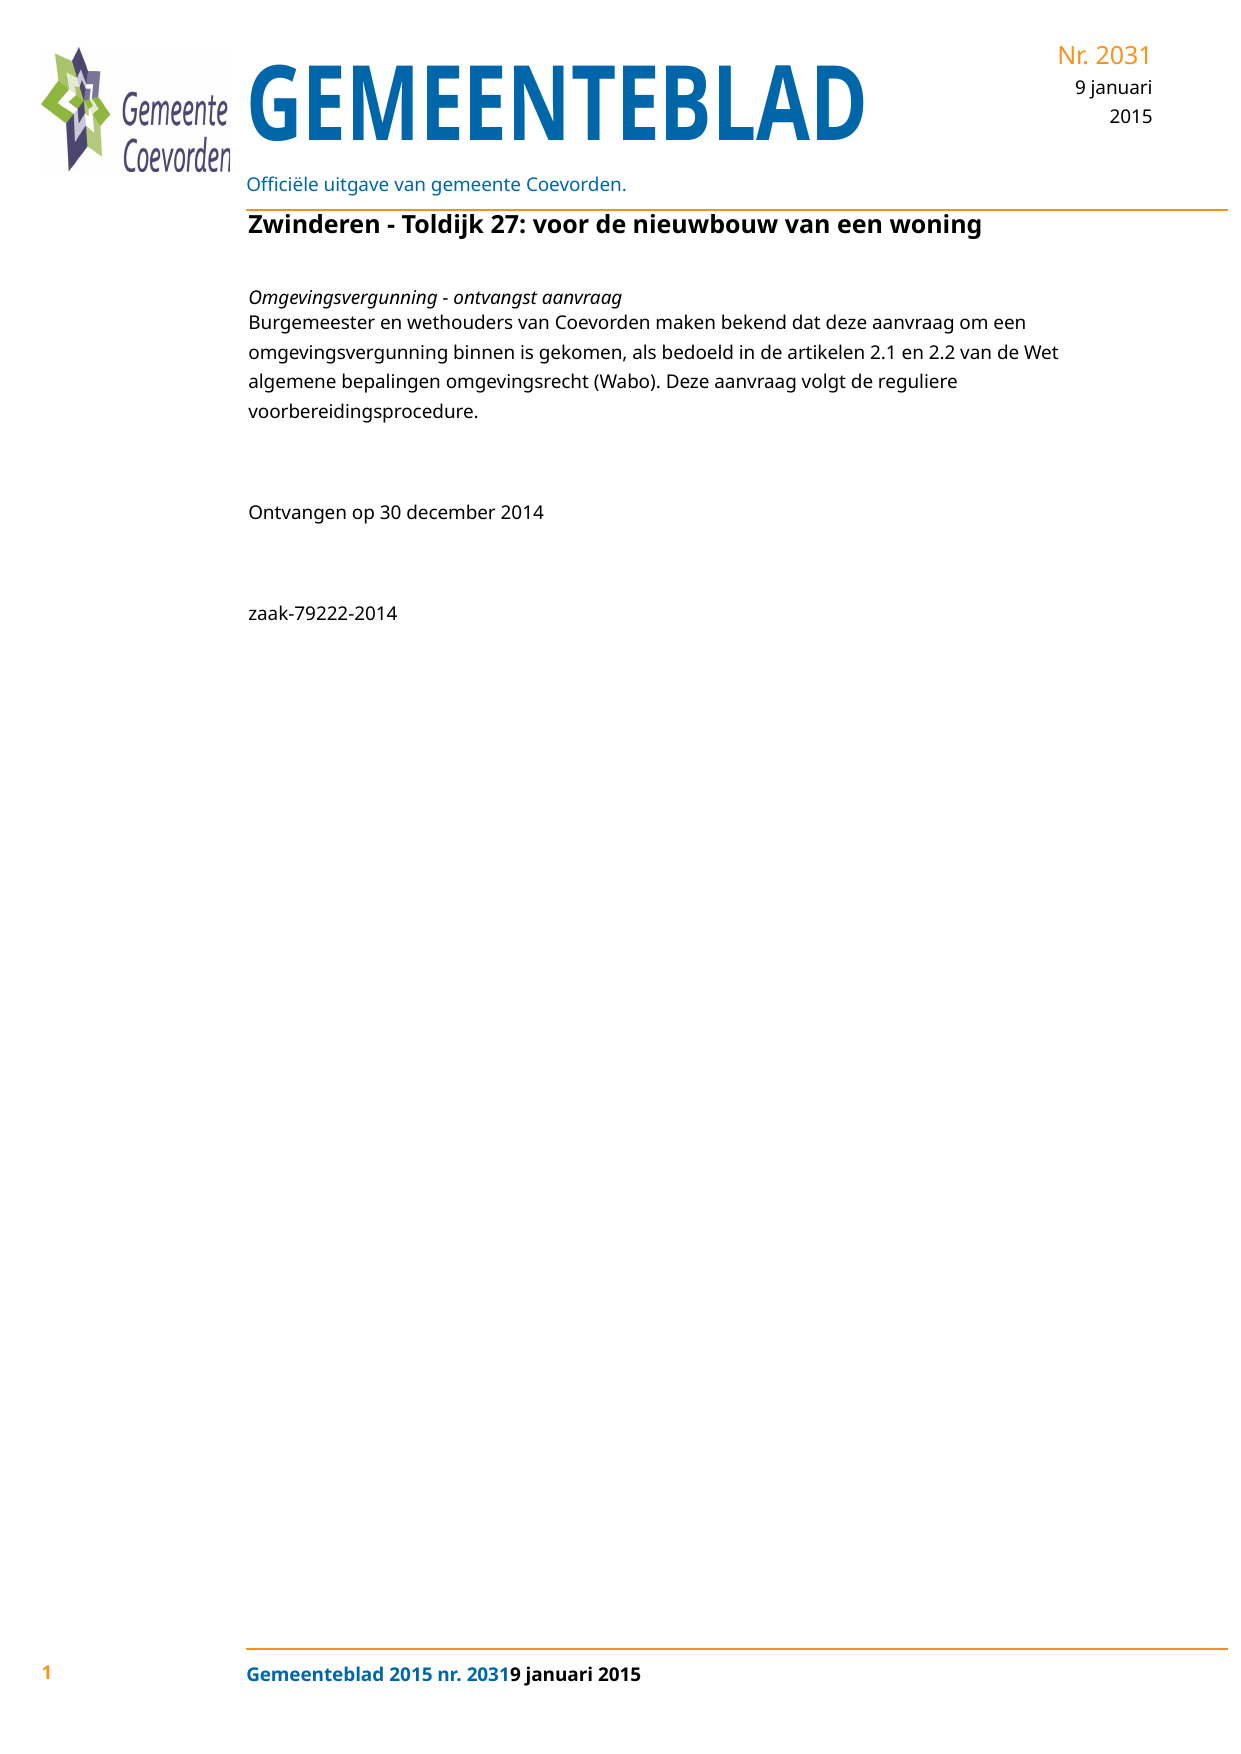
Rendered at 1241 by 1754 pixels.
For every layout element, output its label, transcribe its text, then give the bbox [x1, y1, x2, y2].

text Omgevingsvergunning - ontvangst aanvraag [248, 284, 1152, 309]
text Burgemeester en wethouders van Coevorden maken bekend dat deze aanvraag om een omgevingsvergunning binnen is gekomen, als bedoeld in de artikelen 2.1 en 2.2 van de Wet algemene bepalingen omgevingsrecht (Wabo). Deze aanvraag volgt de reguliere voorbereidingsprocedure. [248, 309, 1152, 424]
text zaak-79222-2014 [248, 600, 1152, 626]
text Ontvangen op 30 december 2014 [248, 499, 1152, 525]
picture [41, 47, 231, 172]
text Zwinderen - Toldijk 27: voor de nieuwbouw van een woning [248, 211, 1152, 241]
